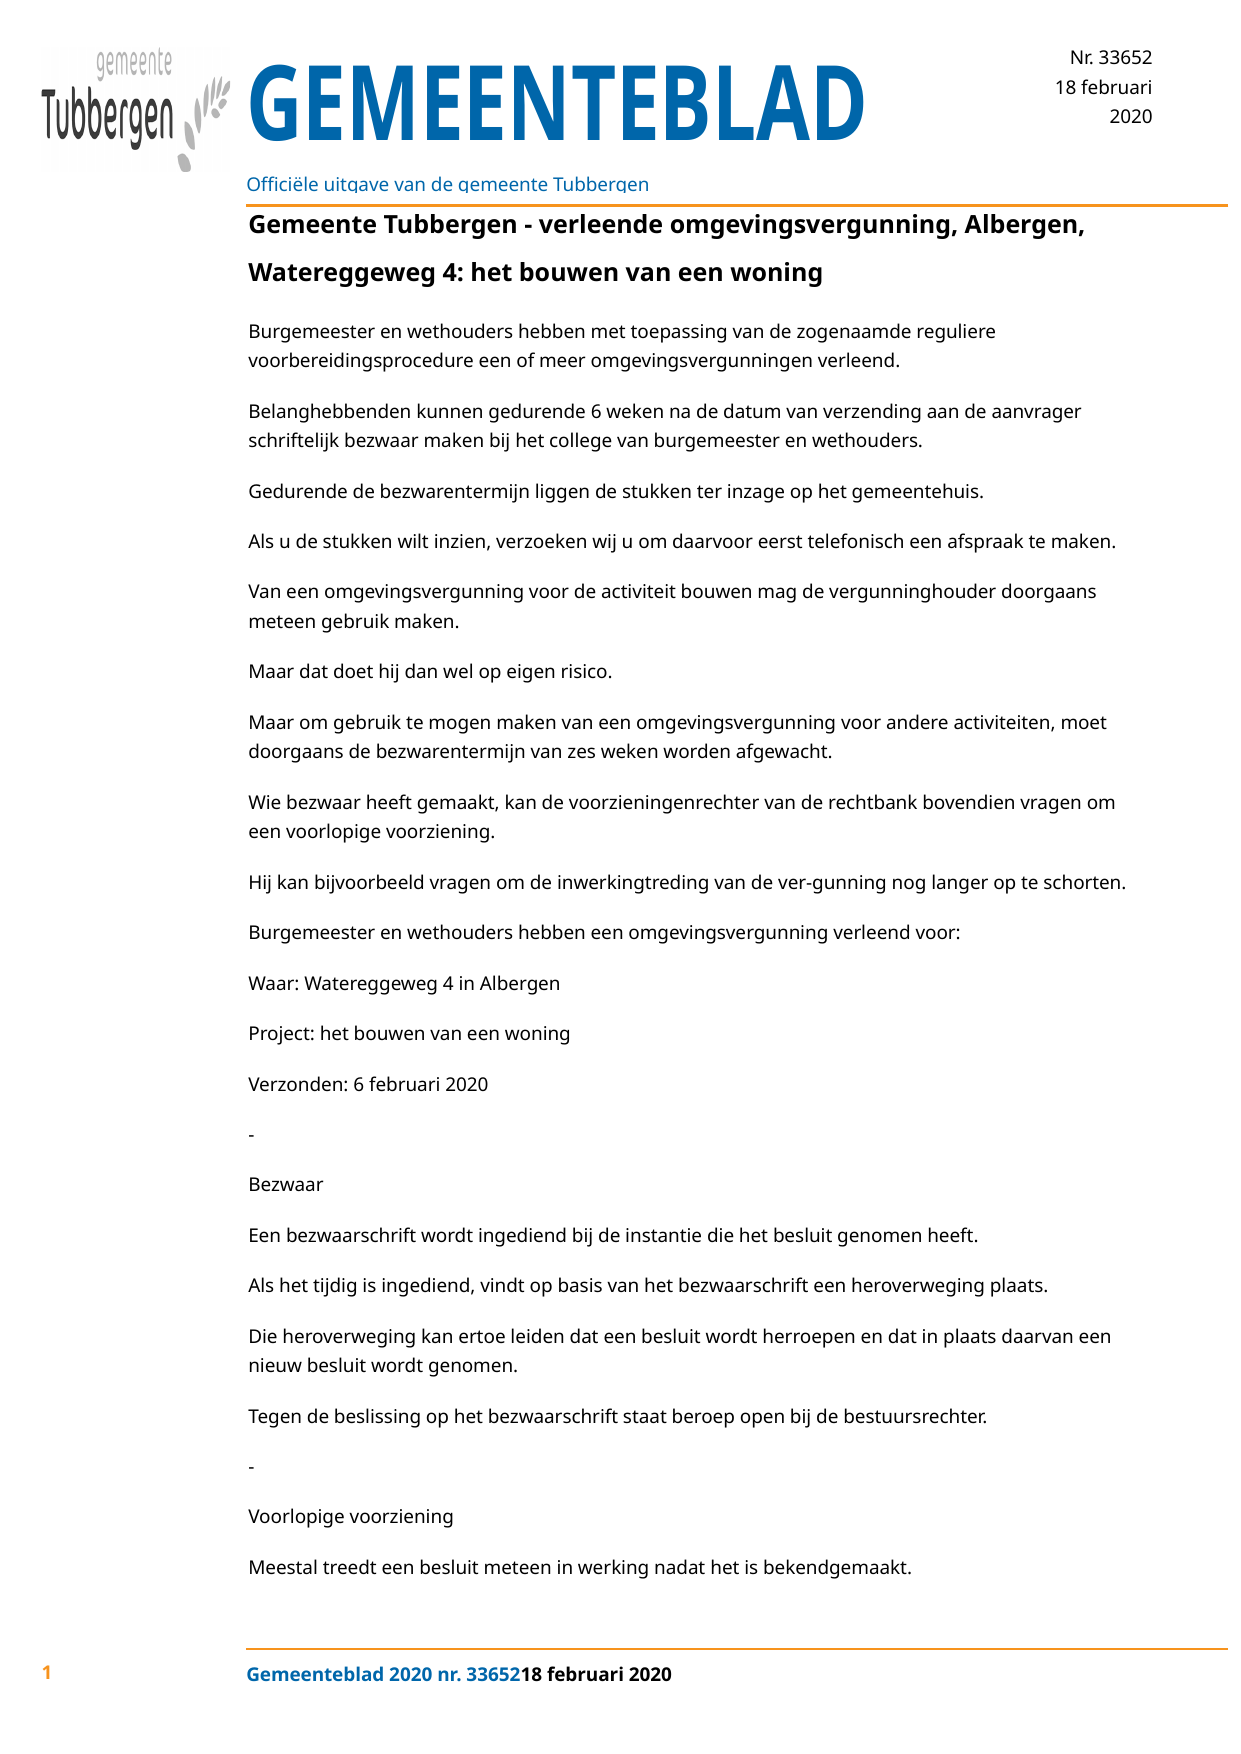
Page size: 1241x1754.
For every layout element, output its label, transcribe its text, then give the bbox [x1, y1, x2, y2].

picture [41, 47, 231, 172]
text Bezwaar [248, 1172, 1152, 1197]
text Een bezwaarschrift wordt ingediend bij de instantie die het besluit genomen heeft. [248, 1222, 1152, 1248]
text Waar: Watereggeweg 4 in Albergen [248, 970, 1152, 996]
text Als u de stukken wilt inzien, verzoeken wij u om daarvoor eerst telefonisch een afspraak te maken. [248, 528, 1152, 554]
text Belanghebbenden kunnen gedurende 6 weken na de datum van verzending aan de aanvrager schriftelijk bezwaar maken bij het college van burgemeester en wethouders. [248, 398, 1152, 453]
text Die heroverweging kan ertoe leiden dat een besluit wordt herroepen en dat in plaats daarvan een nieuw besluit wordt genomen. [248, 1323, 1152, 1378]
text - [248, 1121, 1152, 1147]
text Burgemeester en wethouders hebben met toepassing van de zogenaamde reguliere voorbereidingsprocedure een of meer omgevingsvergunningen verleend. [248, 318, 1152, 373]
text Maar dat doet hij dan wel op eigen risico. [248, 659, 1152, 684]
text Meestal treedt een besluit meteen in werking nadat het is bekendgemaakt. [248, 1554, 1152, 1580]
text Voorlopige voorziening [248, 1504, 1152, 1529]
text Verzonden: 6 februari 2020 [248, 1071, 1152, 1097]
text Hij kan bijvoorbeeld vragen om de inwerkingtreding van de ver-gunning nog langer op te schorten. [248, 869, 1152, 895]
text Tegen de beslissing op het bezwaarschrift staat beroep open bij de bestuursrechter. [248, 1403, 1152, 1429]
text - [248, 1453, 1152, 1479]
text Gedurende de bezwarentermijn liggen de stukken ter inzage op het gemeentehuis. [248, 478, 1152, 504]
text Wie bezwaar heeft gemaakt, kan de voorzieningenrechter van de rechtbank bovendien vragen om een voorlopige voorziening. [248, 789, 1152, 844]
text Project: het bouwen van een woning [248, 1020, 1152, 1046]
text Als het tijdig is ingediend, vindt op basis van het bezwaarschrift een heroverweging plaats. [248, 1272, 1152, 1298]
text Van een omgevingsvergunning voor de activiteit bouwen mag de vergunninghouder doorgaans meteen gebruik maken. [248, 579, 1152, 634]
text Gemeente Tubbergen - verleende omgevingsvergunning, Albergen, Watereggeweg 4: het bouwen van een woning [248, 207, 1152, 288]
text Maar om gebruik te mogen maken van een omgevingsvergunning voor andere activiteiten, moet doorgaans de bezwarentermijn van zes weken worden afgewacht. [248, 709, 1152, 764]
text Burgemeester en wethouders hebben een omgevingsvergunning verleend voor: [248, 919, 1152, 945]
